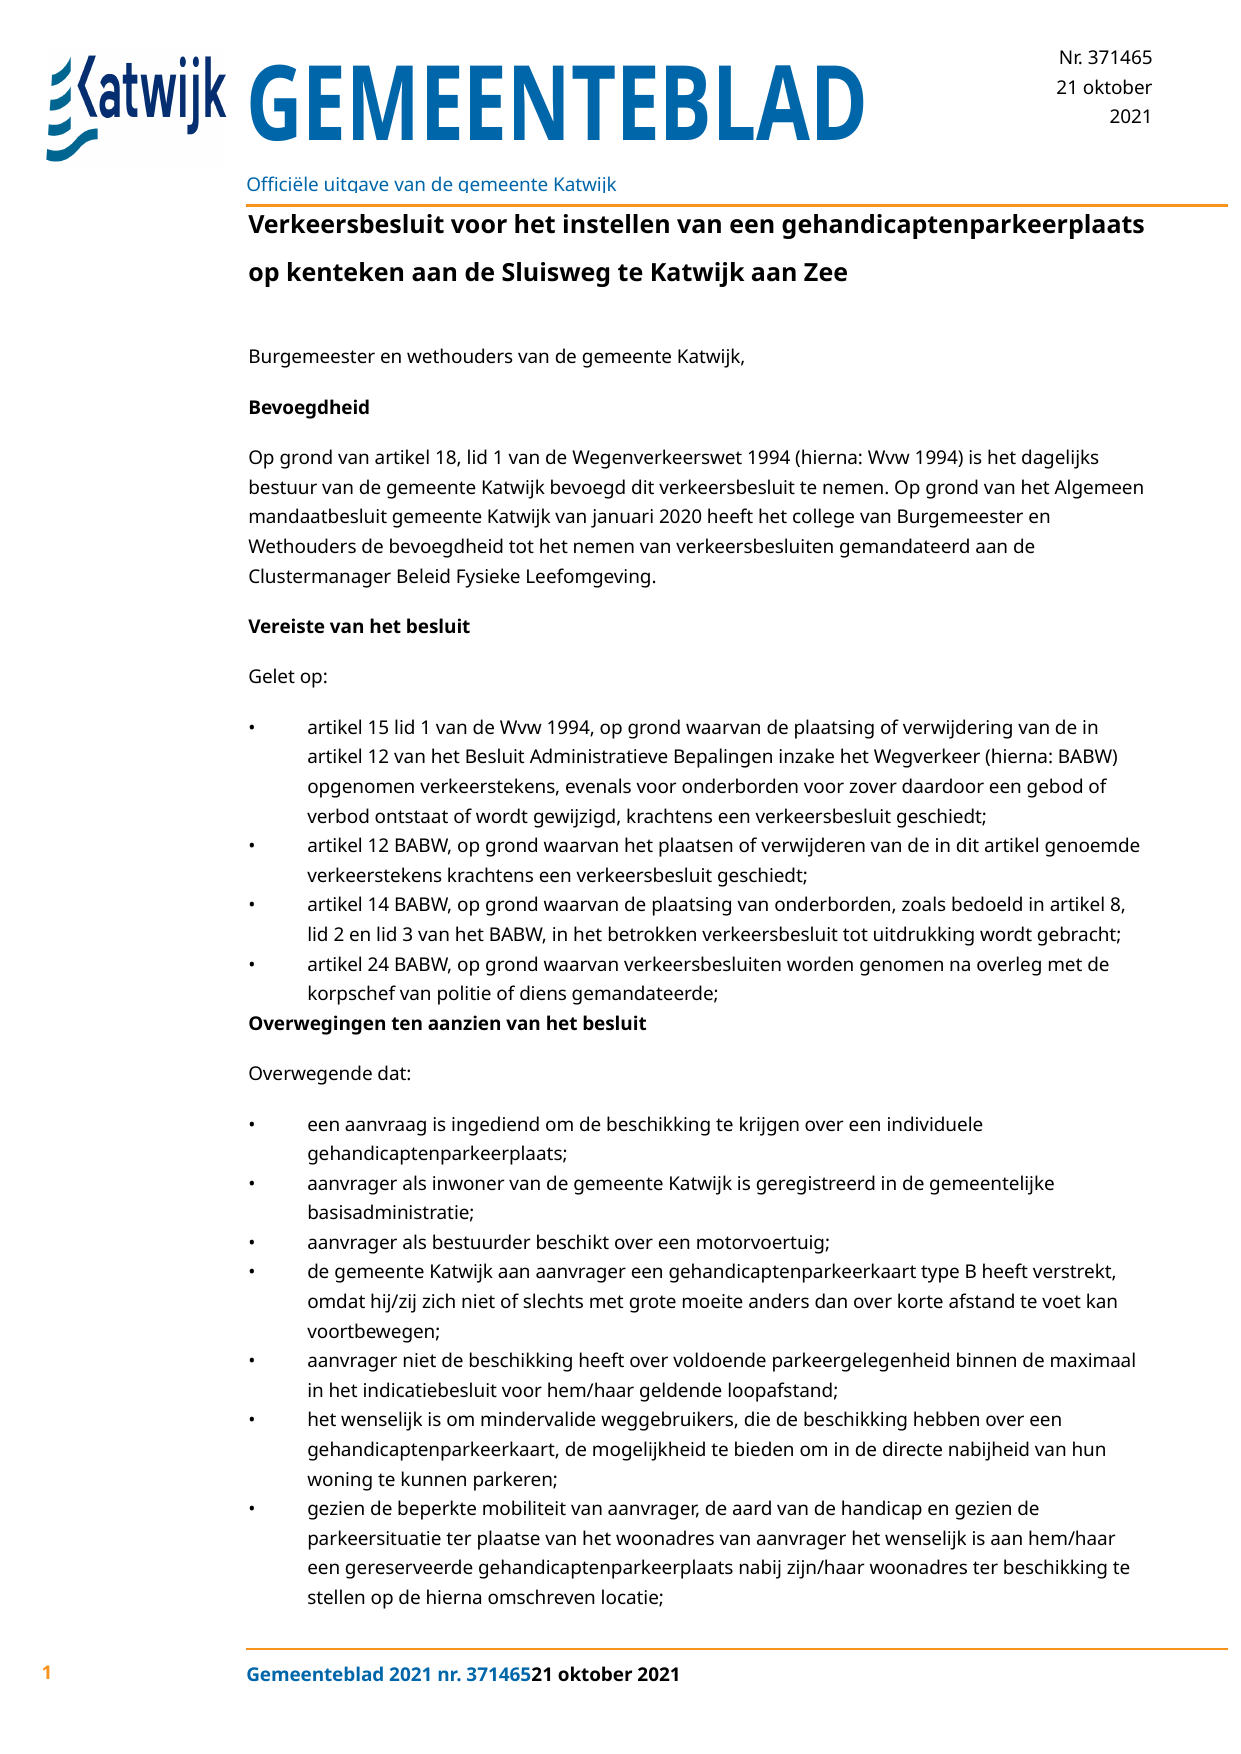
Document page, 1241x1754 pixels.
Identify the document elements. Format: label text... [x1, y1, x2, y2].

list gezien de beperkte mobiliteit van aanvrager, de aard van de handicap en gezien de parkeersituatie ter plaatse van het woonadres van aanvrager het wenselijk is aan hem/haar een gereserveerde gehandicaptenparkeerplaats nabij zijn/haar woonadres ter beschikking te stellen op de hierna omschreven locatie; [248, 1495, 1152, 1610]
text Verkeersbesluit voor het instellen van een gehandicaptenparkeerplaats op kenteken aan de Sluisweg te Katwijk aan Zee [248, 207, 1152, 288]
list artikel 14 BABW, op grond waarvan de plaatsing van onderborden, zoals bedoeld in artikel 8, lid 2 en lid 3 van het BABW, in het betrokken verkeersbesluit tot uitdrukking wordt gebracht; [248, 892, 1152, 947]
list de gemeente Katwijk aan aanvrager een gehandicaptenparkeerkaart type B heeft verstrekt, omdat hij/zij zich niet of slechts met grote moeite anders dan over korte afstand te voet kan voortbewegen; [248, 1259, 1152, 1343]
text Burgemeester en wethouders van de gemeente Katwijk, [248, 344, 1152, 369]
list het wenselijk is om mindervalide weggebruikers, die de beschikking hebben over een gehandicaptenparkeerkaart, de mogelijkheid te bieden om in de directe nabijheid van hun woning te kunnen parkeren; [248, 1407, 1152, 1491]
text Gelet op: [248, 664, 1152, 689]
text Overwegingen ten aanzien van het besluit [248, 1010, 1152, 1036]
list een aanvraag is ingediend om de beschikking te krijgen over een individuele gehandicaptenparkeerplaats; [248, 1111, 1152, 1166]
list artikel 15 lid 1 van de Wvw 1994, op grond waarvan de plaatsing of verwijdering van de in artikel 12 van het Besluit Administratieve Bepalingen inzake het Wegverkeer (hierna: BABW) opgenomen verkeerstekens, evenals voor onderborden voor zover daardoor een gebod of verbod ontstaat of wordt gewijzigd, krachtens een verkeersbesluit geschiedt; [248, 714, 1152, 828]
text Op grond van artikel 18, lid 1 van de Wegenverkeerswet 1994 (hierna: Wvw 1994) is het dagelijks bestuur van de gemeente Katwijk bevoegd dit verkeersbesluit te nemen. Op grond van het Algemeen mandaatbesluit gemeente Katwijk van januari 2020 heeft het college van Burgemeester en Wethouders de bevoegdheid tot het nemen van verkeersbesluiten gemandateerd aan de Clustermanager Beleid Fysieke Leefomgeving. [248, 444, 1152, 588]
text Bevoegdheid [248, 394, 1152, 420]
text Vereiste van het besluit [248, 613, 1152, 639]
list artikel 12 BABW, op grond waarvan het plaatsen of verwijderen van de in dit artikel genoemde verkeerstekens krachtens een verkeersbesluit geschiedt; [248, 832, 1152, 888]
list aanvrager als inwoner van de gemeente Katwijk is geregistreerd in de gemeentelijke basisadministratie; [248, 1170, 1152, 1225]
list artikel 24 BABW, op grond waarvan verkeersbesluiten worden genomen na overleg met de korpschef van politie of diens gemandateerde; [248, 951, 1152, 1006]
list aanvrager niet de beschikking heeft over voldoende parkeergelegenheid binnen de maximaal in het indicatiebesluit voor hem/haar geldende loopafstand; [248, 1347, 1152, 1403]
list aanvrager als bestuurder beschikt over een motorvoertuig; [248, 1229, 1152, 1255]
text Overwegende dat: [248, 1060, 1152, 1086]
picture [41, 47, 231, 172]
